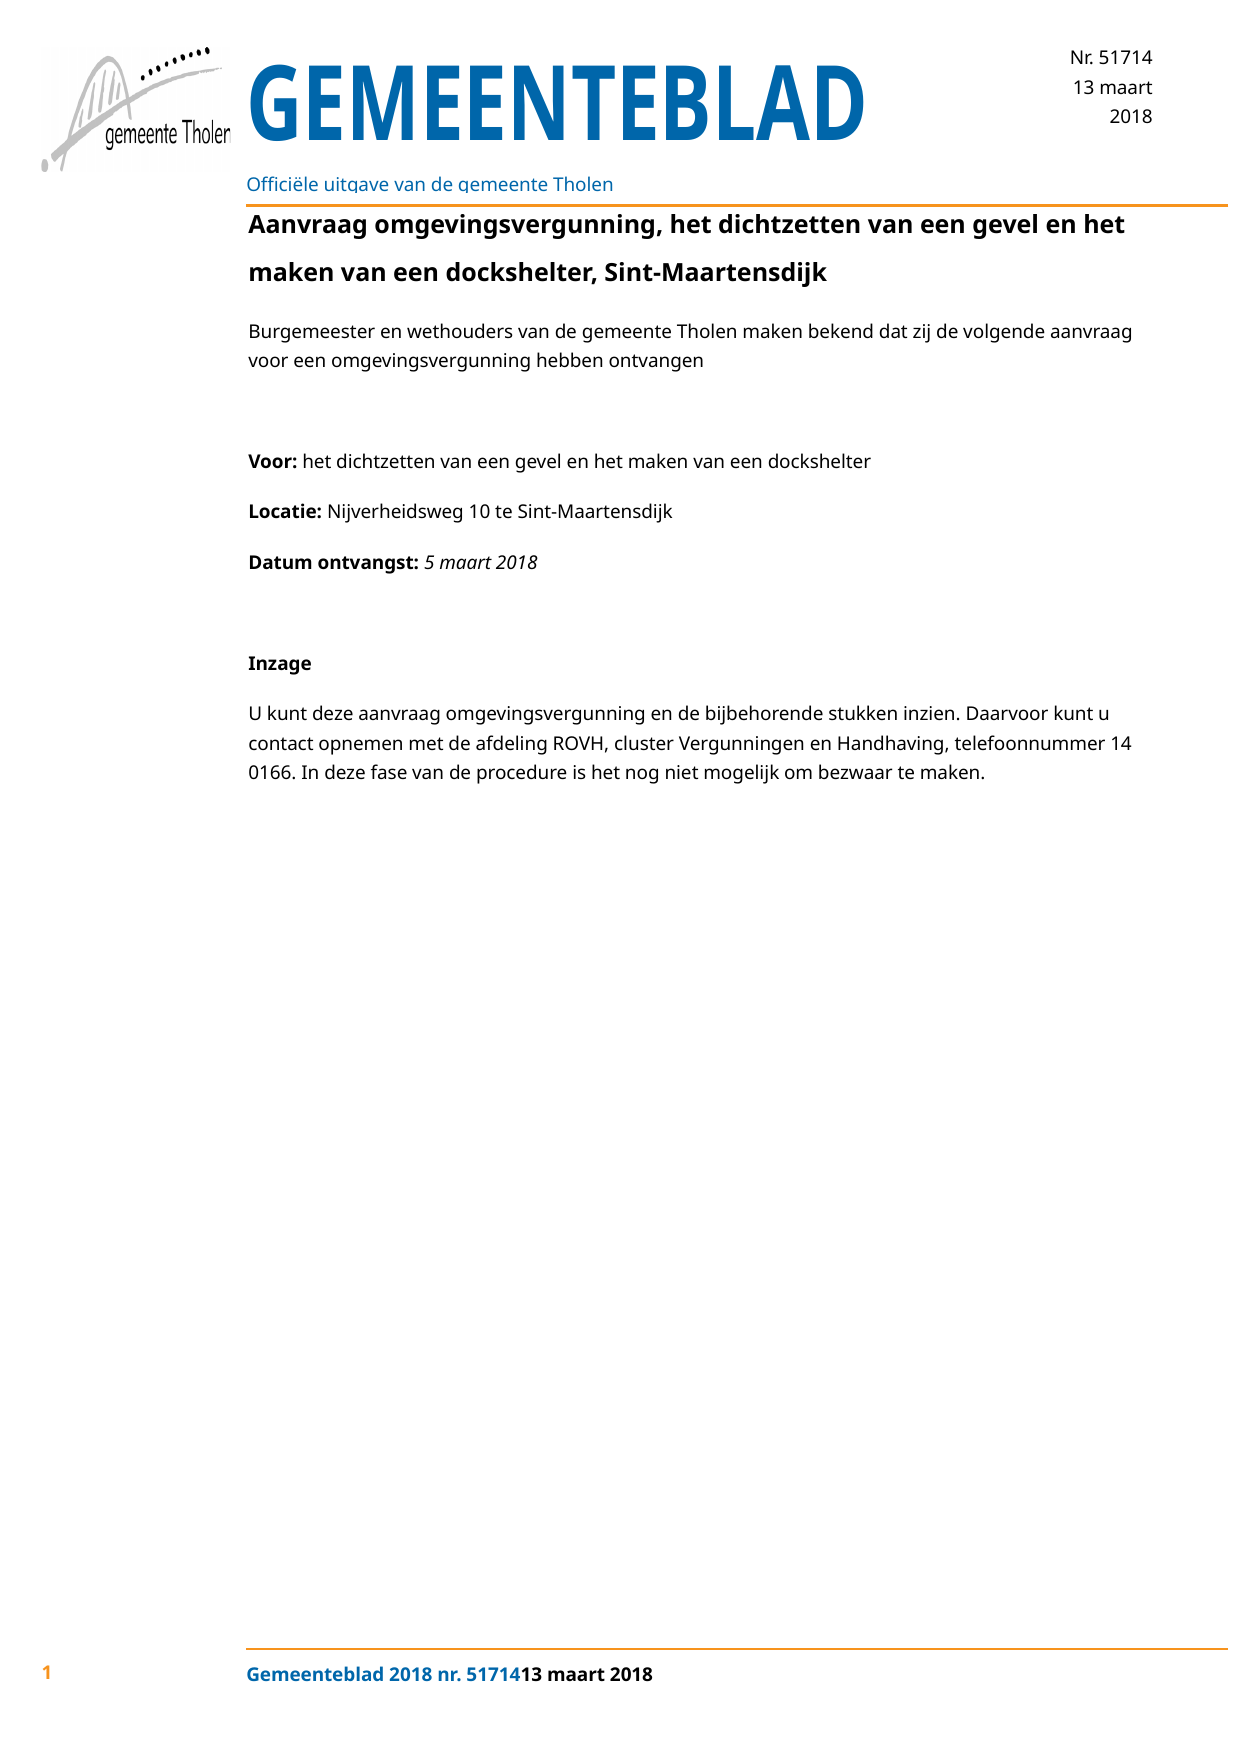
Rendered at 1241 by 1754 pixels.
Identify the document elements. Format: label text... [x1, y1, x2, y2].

text Inzage [248, 650, 1152, 676]
text Aanvraag omgevingsvergunning, het dichtzetten van een gevel en het maken van een dockshelter, Sint-Maartensdijk [248, 207, 1152, 288]
text Burgemeester en wethouders van de gemeente Tholen maken bekend dat zij de volgende aanvraag voor een omgevingsvergunning hebben ontvangen [248, 318, 1152, 373]
text U kunt deze aanvraag omgevingsvergunning en de bijbehorende stukken inzien. Daarvoor kunt u contact opnemen met de afdeling ROVH, cluster Vergunningen en Handhaving, telefoonnummer 14 0166. In deze fase van de procedure is het nog niet mogelijk om bezwaar te maken. [248, 700, 1152, 785]
text Locatie: Nijverheidsweg 10 te Sint-Maartensdijk [248, 499, 1152, 524]
text Voor: het dichtzetten van een gevel en het maken van een dockshelter [248, 448, 1152, 474]
text Datum ontvangst: 5 maart 2018 [248, 549, 1152, 575]
picture [41, 47, 231, 172]
